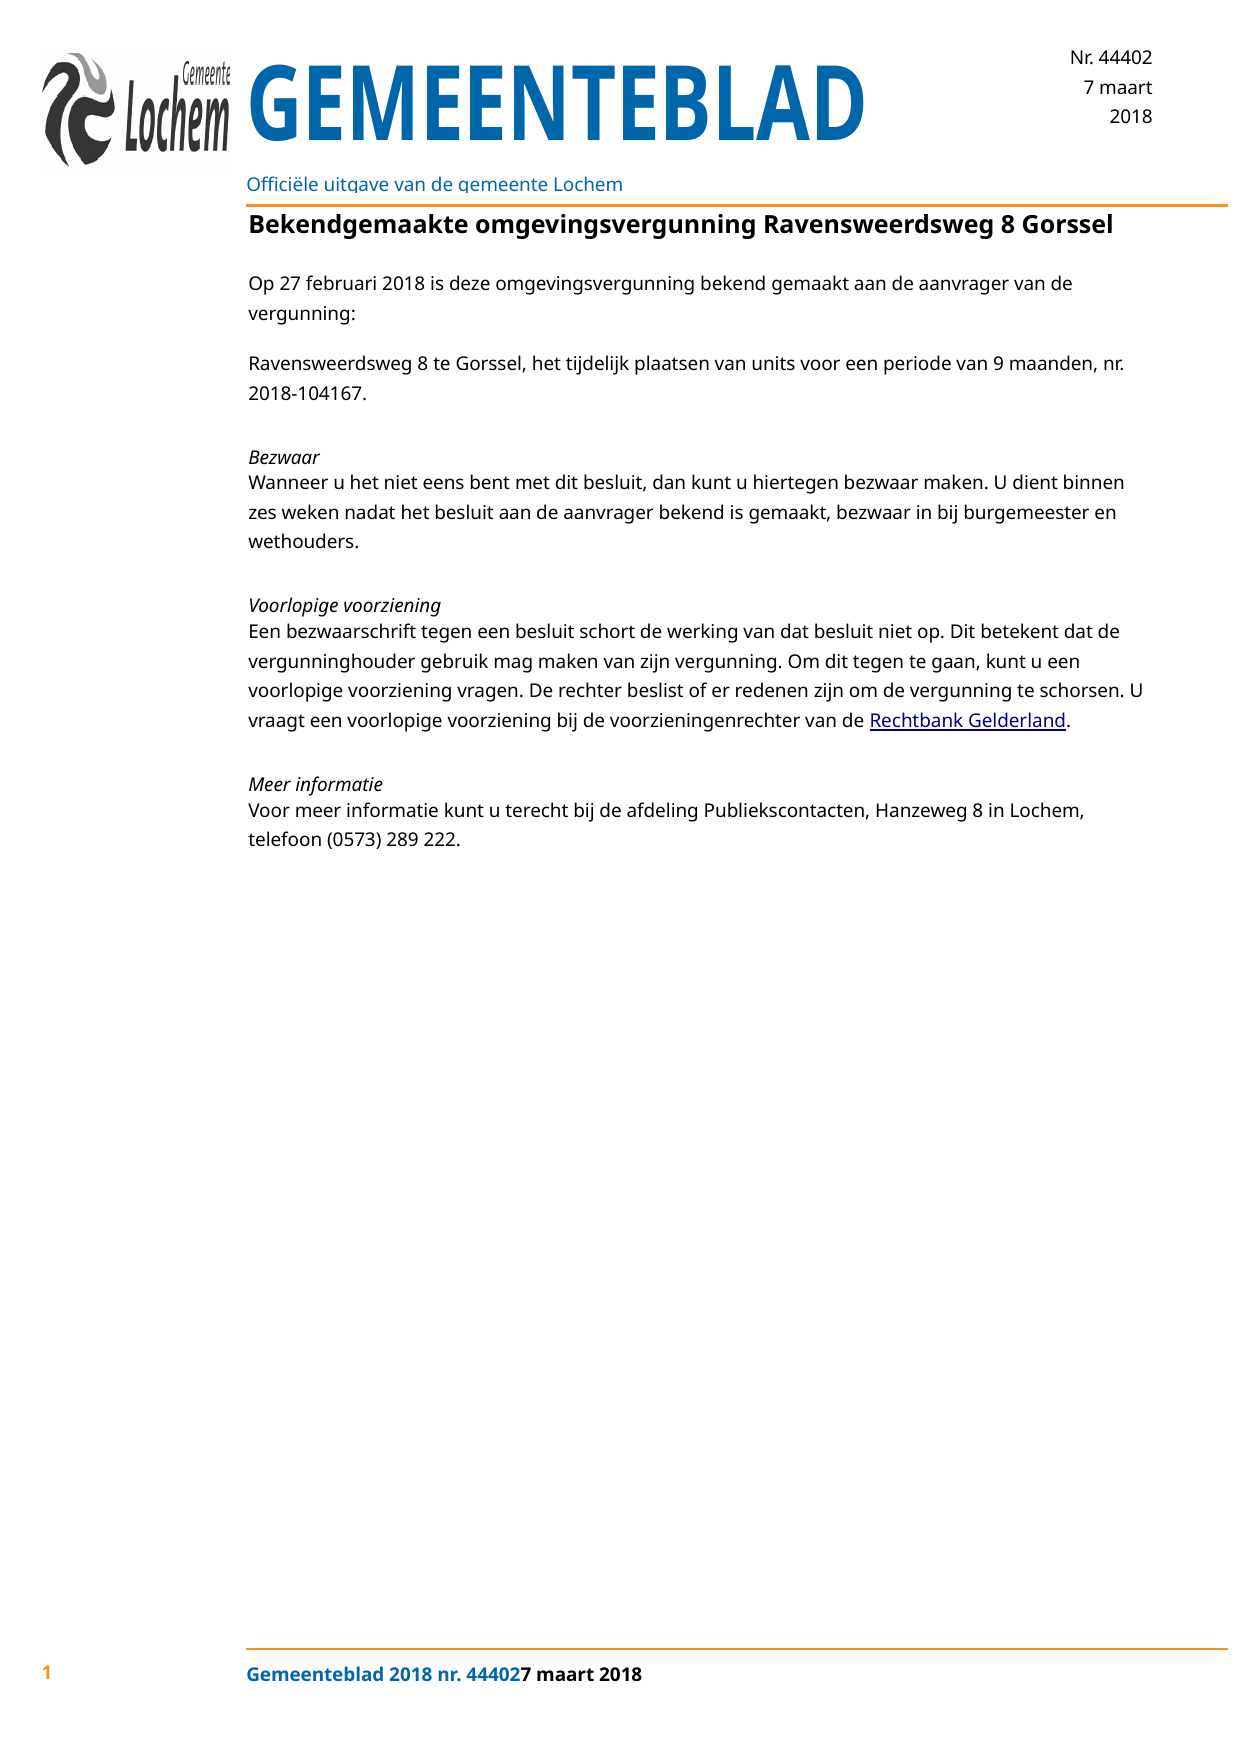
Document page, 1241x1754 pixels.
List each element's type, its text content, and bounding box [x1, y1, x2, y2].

text Ravensweerdsweg 8 te Gorssel, het tijdelijk plaatsen van units voor een periode van 9 maanden, nr. 2018-104167. [248, 350, 1152, 406]
text Bezwaar [248, 444, 1152, 469]
picture [41, 47, 231, 172]
text Wanneer u het niet eens bent met dit besluit, dan kunt u hiertegen bezwaar maken. U dient binnen zes weken nadat het besluit aan de aanvrager bekend is gemaakt, bezwaar in bij burgemeester en wethouders. [248, 469, 1152, 554]
text Meer informatie [248, 771, 1152, 797]
text Op 27 februari 2018 is deze omgevingsvergunning bekend gemaakt aan de aanvrager van de vergunning: [248, 270, 1152, 326]
text Bekendgemaakte omgevingsvergunning Ravensweerdsweg 8 Gorssel [248, 207, 1152, 241]
text Voorlopige voorziening [248, 593, 1152, 618]
text Voor meer informatie kunt u terecht bij de afdeling Publiekscontacten, Hanzeweg 8 in Lochem, telefoon (0573) 289 222. [248, 797, 1152, 852]
text Een bezwaarschrift tegen een besluit schort de werking van dat besluit niet op. Dit betekent dat de vergunninghouder gebruik mag maken van zijn vergunning. Om dit tegen te gaan, kunt u een voorlopige voorziening vragen. De rechter beslist of er redenen zijn om de vergunning te schorsen. U vraagt een voorlopige voorziening bij de voorzieningenrechter van de Rechtbank Gelderland. [248, 618, 1152, 733]
